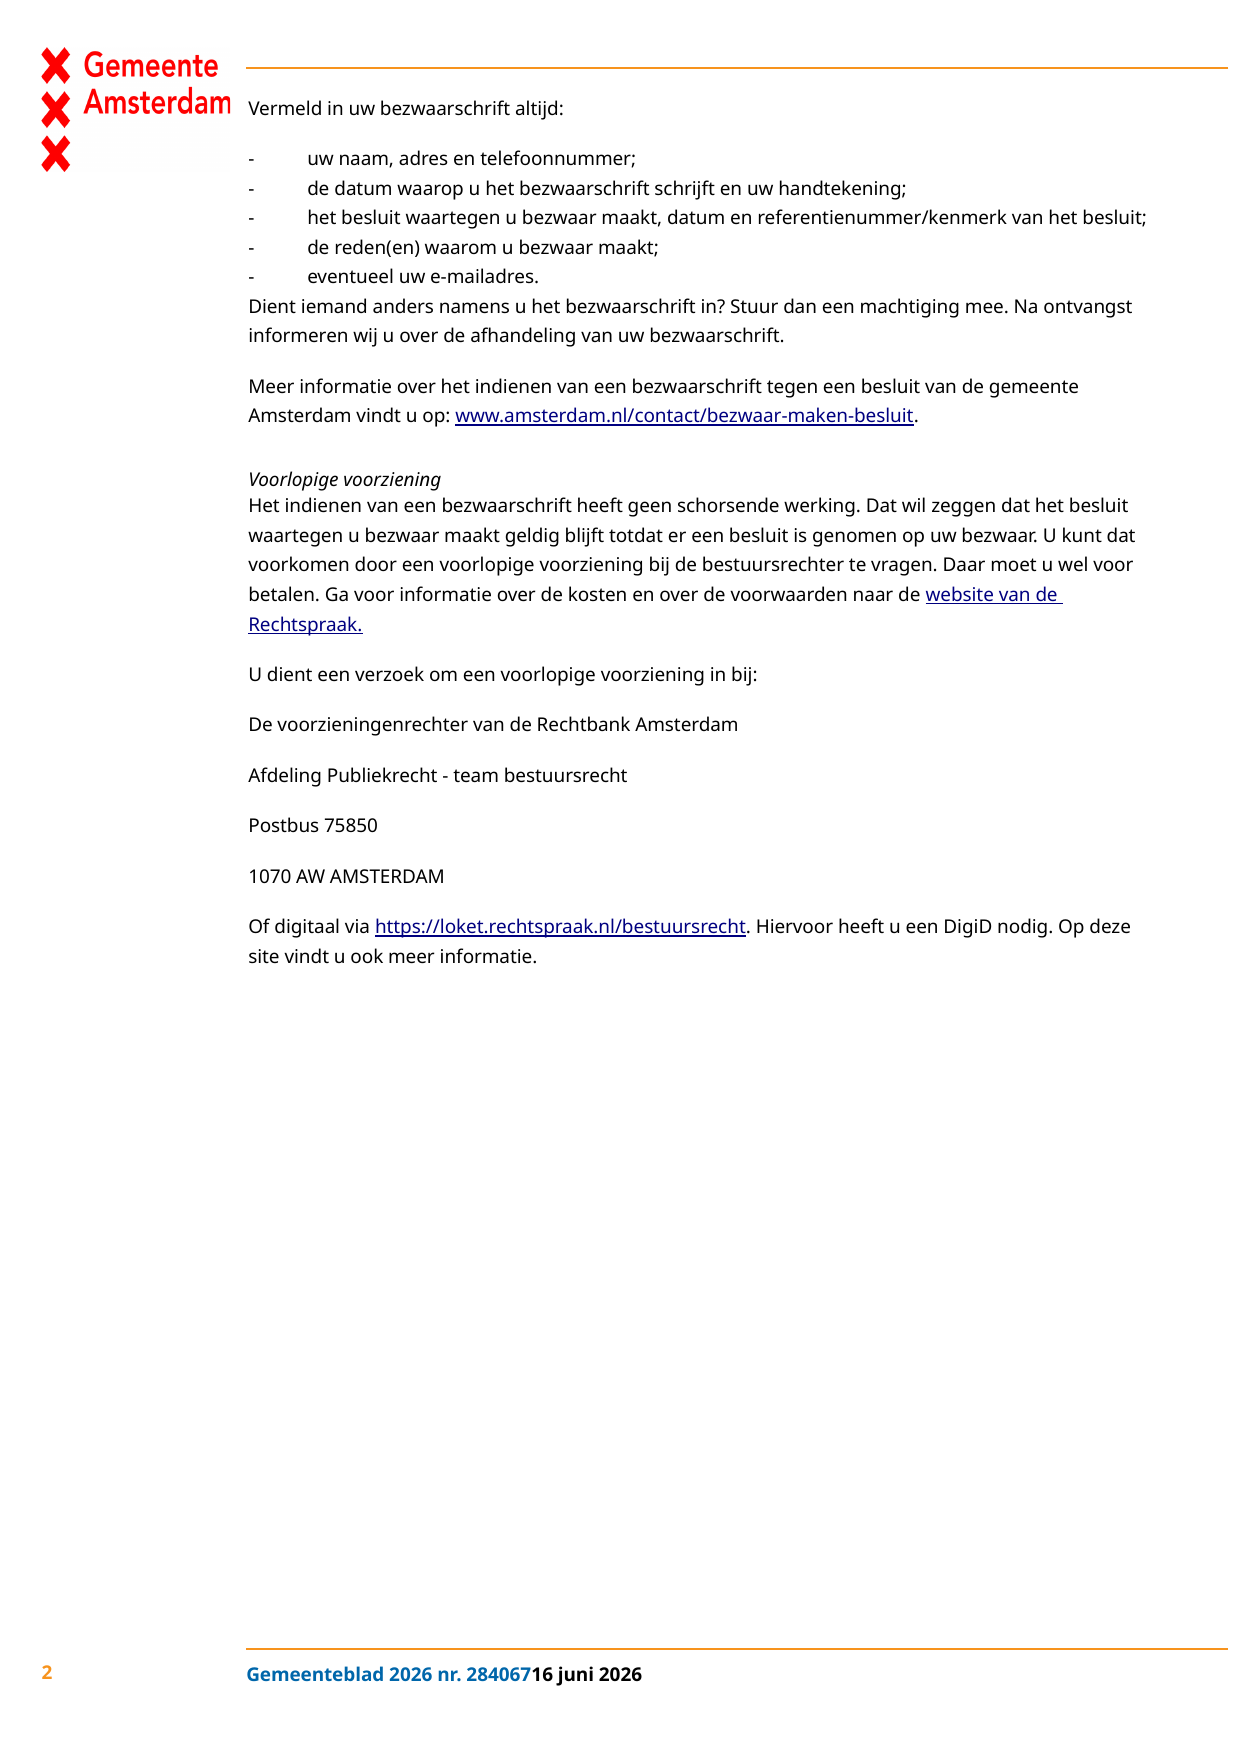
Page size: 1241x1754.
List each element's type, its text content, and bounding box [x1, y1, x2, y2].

text Afdeling Publiekrecht - team bestuursrecht [248, 762, 1152, 788]
picture [41, 47, 231, 172]
list eventueel uw e-mailadres. [248, 263, 1152, 289]
text Het indienen van een bezwaarschrift heeft geen schorsende werking. Dat wil zeggen dat het besluit waartegen u bezwaar maakt geldig blijft totdat er een besluit is genomen op uw bezwaar. U kunt dat voorkomen door een voorlopige voorziening bij de bestuursrechter te vragen. Daar moet u wel voor betalen. Ga voor informatie over de kosten en over de voorwaarden naar de website van de Rechtspraak. [248, 492, 1152, 636]
text De voorzieningenrechter van de Rechtbank Amsterdam [248, 712, 1152, 737]
text Meer informatie over het indienen van een bezwaarschrift tegen een besluit van de gemeente Amsterdam vindt u op: www.amsterdam.nl/contact/bezwaar-maken-besluit. [248, 373, 1152, 428]
text Vermeld in uw bezwaarschrift altijd: [248, 95, 1152, 121]
text 1070 AW AMSTERDAM [248, 863, 1152, 888]
list de datum waarop u het bezwaarschrift schrijft en uw handtekening; [248, 175, 1152, 201]
list uw naam, adres en telefoonnummer; [248, 145, 1152, 171]
list de reden(en) waarom u bezwaar maakt; [248, 234, 1152, 260]
text Voorlopige voorziening [248, 467, 1152, 492]
list het besluit waartegen u bezwaar maakt, datum en referentienummer/kenmerk van het besluit; [248, 204, 1152, 230]
text Dient iemand anders namens u het bezwaarschrift in? Stuur dan een machtiging mee. Na ontvangst informeren wij u over de afhandeling van uw bezwaarschrift. [248, 293, 1152, 348]
text Of digitaal via https://loket.rechtspraak.nl/bestuursrecht. Hiervoor heeft u een DigiD nodig. Op deze site vindt u ook meer informatie. [248, 913, 1152, 968]
text U dient een verzoek om een voorlopige voorziening in bij: [248, 661, 1152, 687]
text Postbus 75850 [248, 812, 1152, 838]
